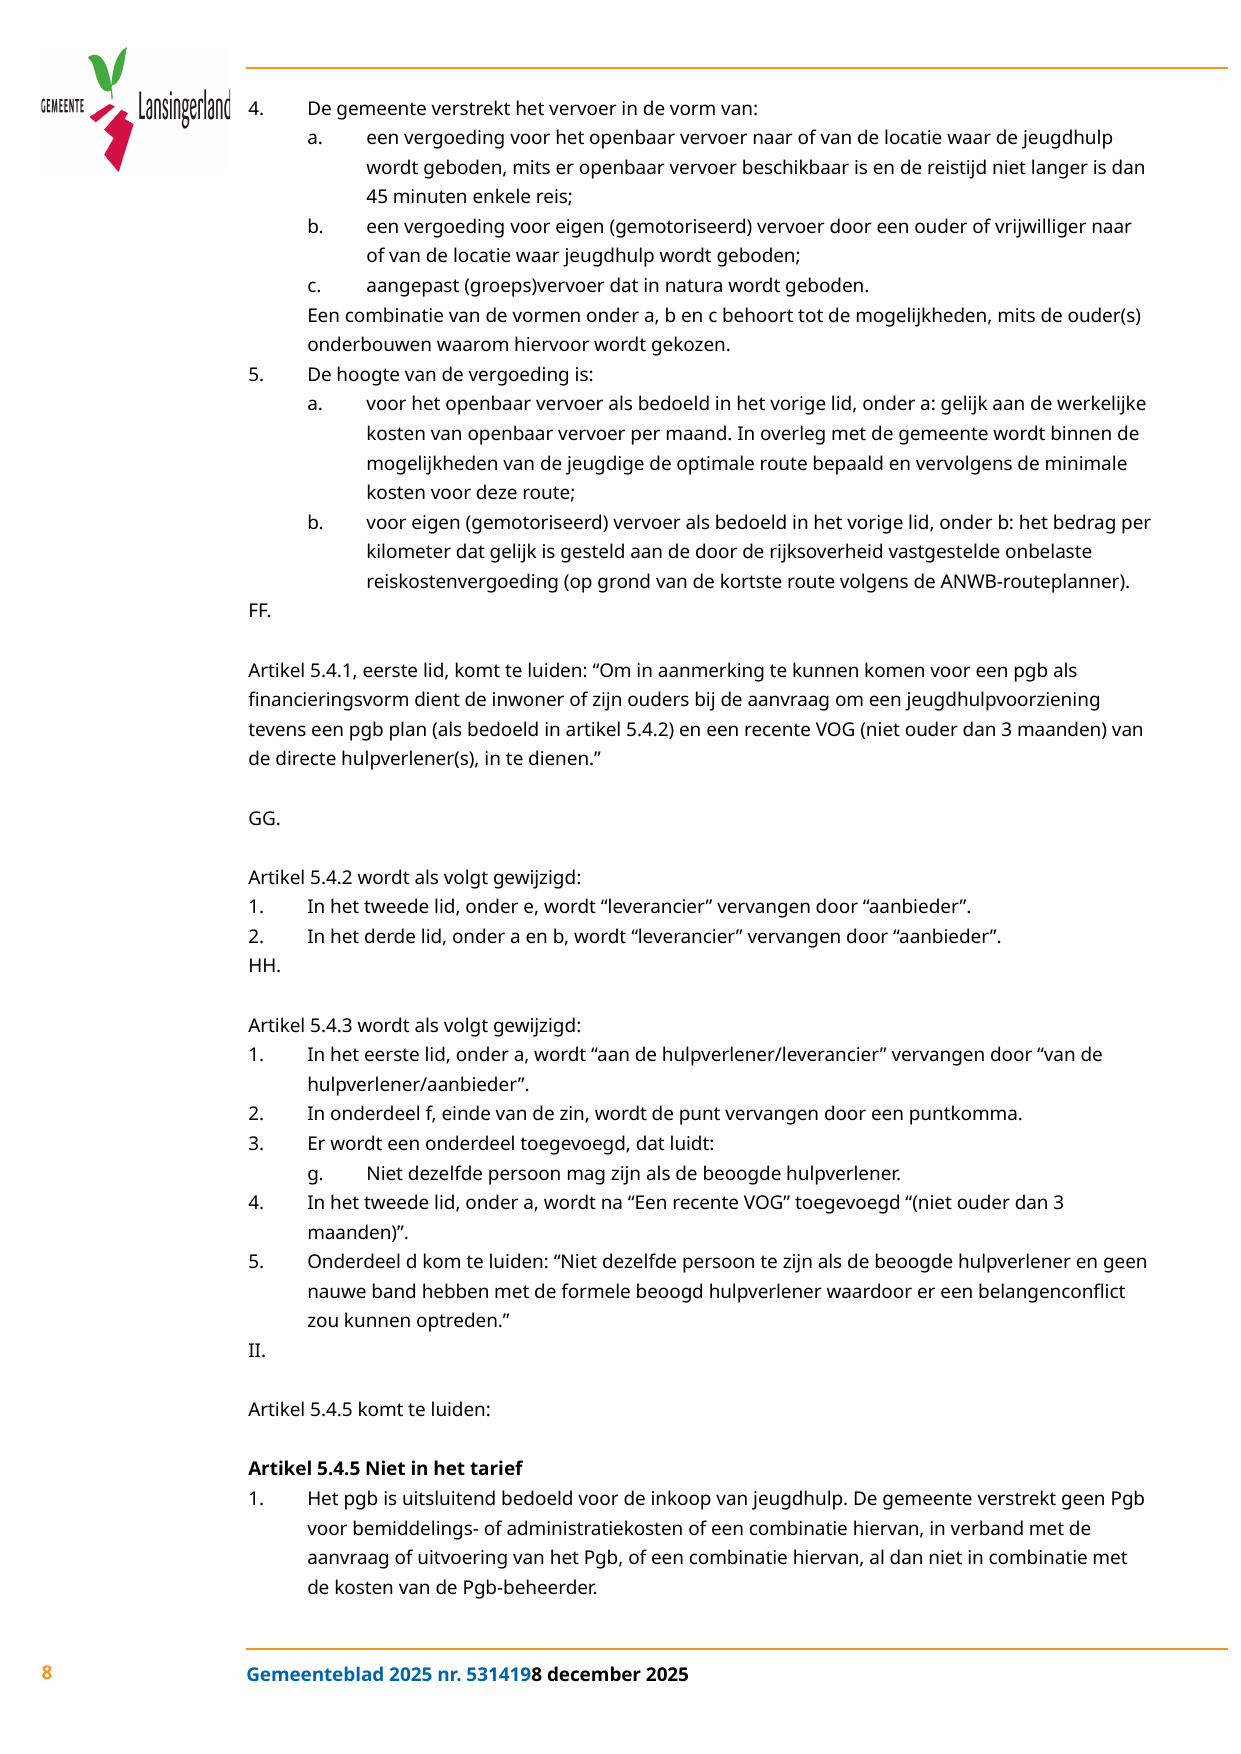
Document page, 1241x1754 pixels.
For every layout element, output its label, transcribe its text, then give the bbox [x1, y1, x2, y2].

list In het derde lid, onder a en b, wordt “leverancier” vervangen door “aanbieder”. [248, 923, 1152, 949]
list Er wordt een onderdeel toegevoegd, dat luidt: [248, 1130, 1152, 1156]
text II. [248, 1337, 1152, 1363]
list voor het openbaar vervoer als bedoeld in het vorige lid, onder a: gelijk aan de werkelijke kosten van openbaar vervoer per maand. In overleg met de gemeente wordt binnen de mogelijkheden van de jeugdige de optimale route bepaald en vervolgens de minimale kosten voor deze route; [307, 391, 1152, 505]
list In het eerste lid, onder a, wordt “aan de hulpverlener/leverancier” vervangen door “van de hulpverlener/aanbieder”. [248, 1041, 1152, 1097]
list voor eigen (gemotoriseerd) vervoer als bedoeld in het vorige lid, onder b: het bedrag per kilometer dat gelijk is gesteld aan de door de rijksoverheid vastgestelde onbelaste reiskostenvergoeding (op grond van de kortste route volgens de ANWB-routeplanner). [307, 509, 1152, 594]
text HH. [248, 953, 1152, 978]
list een vergoeding voor eigen (gemotoriseerd) vervoer door een ouder of vrijwilliger naar of van de locatie waar jeugdhulp wordt geboden; [307, 213, 1152, 268]
list Niet dezelfde persoon mag zijn als de beoogde hulpverlener. [307, 1160, 1152, 1186]
list In het tweede lid, onder e, wordt “leverancier” vervangen door “aanbieder”. [248, 893, 1152, 919]
list In het tweede lid, onder a, wordt na “Een recente VOG” toegevoegd “(niet ouder dan 3 maanden)”. [248, 1189, 1152, 1245]
text Artikel 5.4.5 Niet in het tarief [248, 1456, 1152, 1481]
text FF. [248, 598, 1152, 623]
list De hoogte van de vergoeding is: [248, 361, 1152, 387]
text GG. [248, 805, 1152, 831]
list De gemeente verstrekt het vervoer in de vorm van: [248, 95, 1152, 121]
list Het pgb is uitsluitend bedoeld voor de inkoop van jeugdhulp. De gemeente verstrekt geen Pgb voor bemiddelings- of administratiekosten of een combinatie hiervan, in verband met de aanvraag of uitvoering van het Pgb, of een combinatie hiervan, al dan niet in combinatie met de kosten van de Pgb-beheerder. [248, 1485, 1152, 1600]
list aangepast (groeps)vervoer dat in natura wordt geboden. [307, 272, 1152, 298]
picture [41, 47, 231, 172]
list Een combinatie van de vormen onder a, b en c behoort tot de mogelijkheden, mits de ouder(s) onderbouwen waarom hiervoor wordt gekozen. [248, 302, 1152, 357]
list Onderdeel d kom te luiden: “Niet dezelfde persoon te zijn als de beoogde hulpverlener en geen nauwe band hebben met de formele beoogd hulpverlener waardoor er een belangenconflict zou kunnen optreden.” [248, 1248, 1152, 1333]
text Artikel 5.4.2 wordt als volgt gewijzigd: [248, 864, 1152, 890]
text Artikel 5.4.1, eerste lid, komt te luiden: “Om in aanmerking te kunnen komen voor een pgb als financieringsvorm dient de inwoner of zijn ouders bij de aanvraag om een jeugdhulpvoorziening tevens een pgb plan (als bedoeld in artikel 5.4.2) en een recente VOG (niet ouder dan 3 maanden) van de directe hulpverlener(s), in te dienen.” [248, 657, 1152, 771]
list In onderdeel f, einde van de zin, wordt de punt vervangen door een puntkomma. [248, 1101, 1152, 1126]
text Artikel 5.4.5 komt te luiden: [248, 1396, 1152, 1422]
text Artikel 5.4.3 wordt als volgt gewijzigd: [248, 1012, 1152, 1038]
list een vergoeding voor het openbaar vervoer naar of van de locatie waar de jeugdhulp wordt geboden, mits er openbaar vervoer beschikbaar is en de reistijd niet langer is dan 45 minuten enkele reis; [307, 124, 1152, 209]
